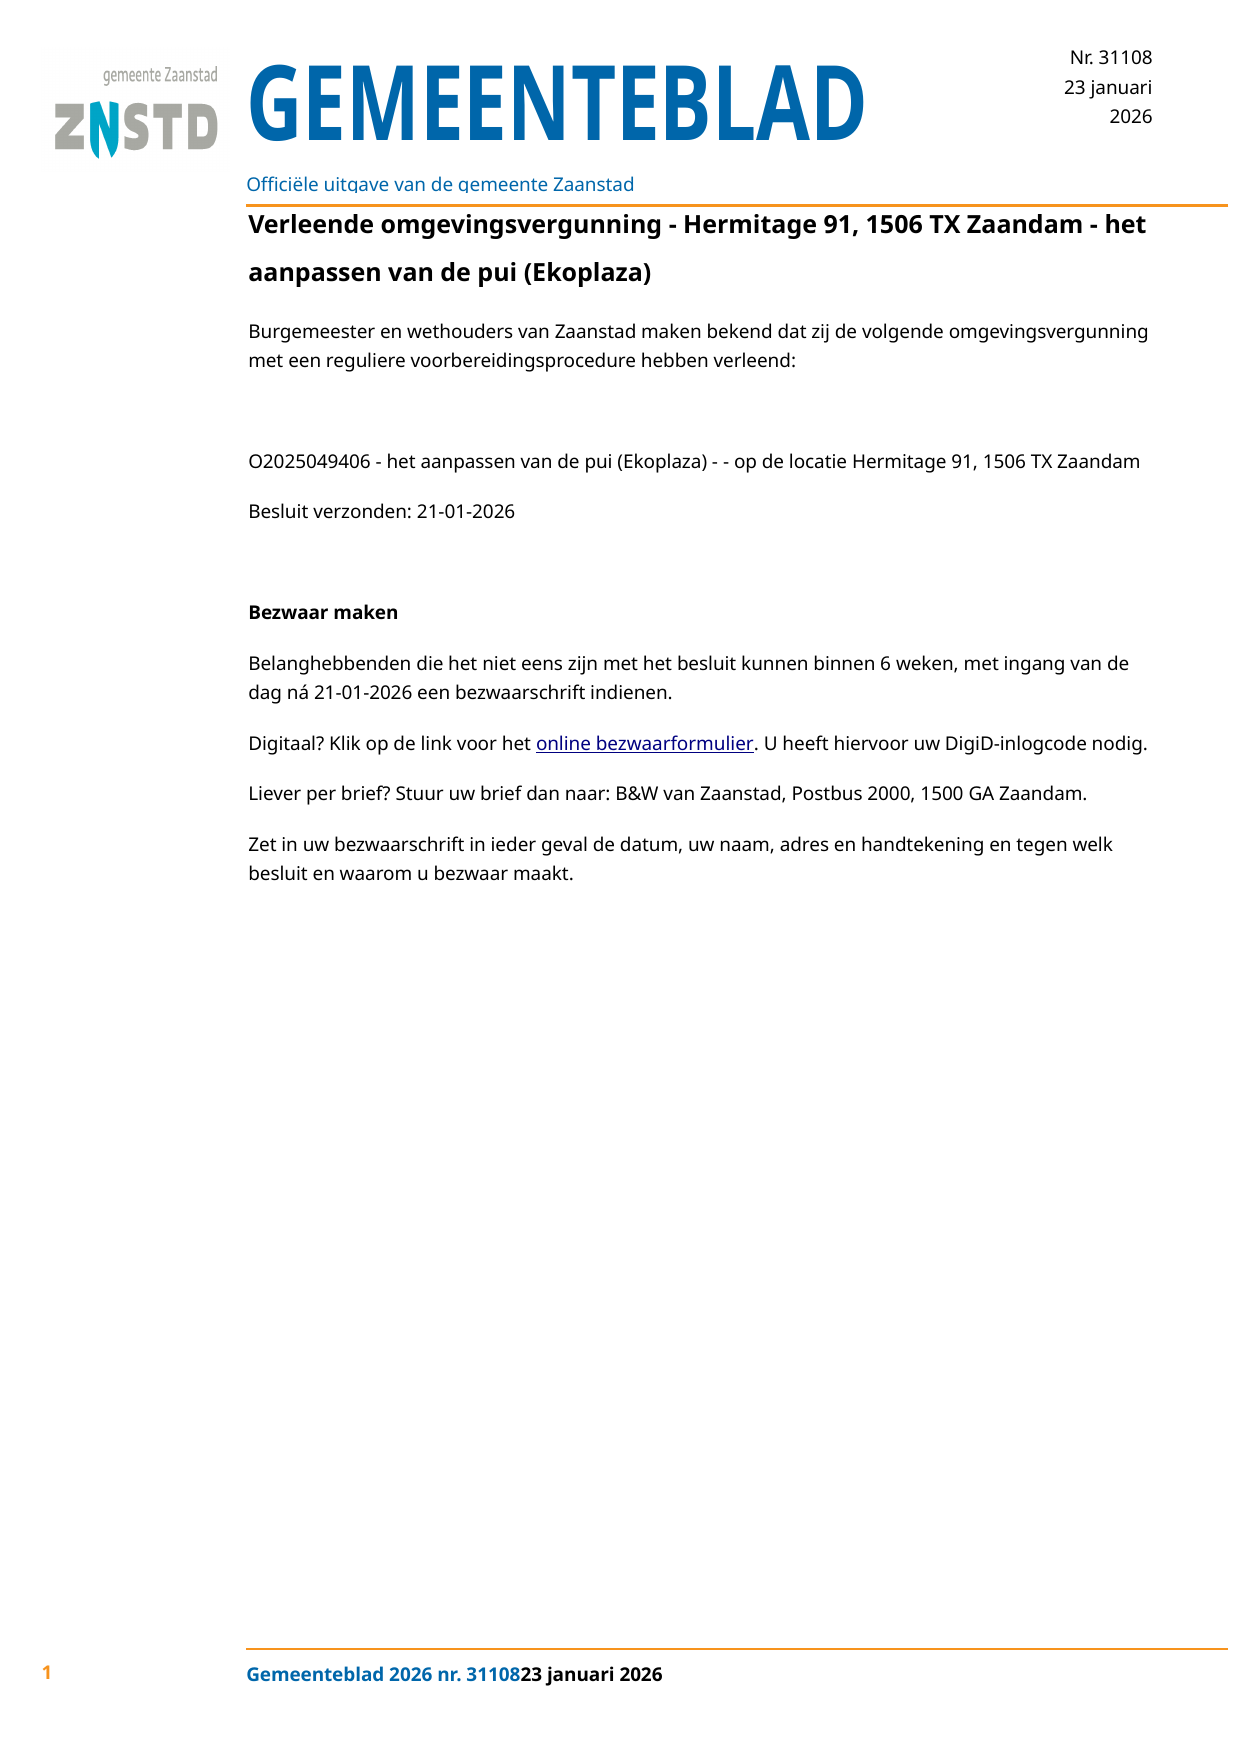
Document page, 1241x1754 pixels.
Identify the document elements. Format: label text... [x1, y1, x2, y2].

text O2025049406 - het aanpassen van de pui (Ekoplaza) - - op de locatie Hermitage 91, 1506 TX Zaandam [248, 448, 1152, 474]
text Zet in uw bezwaarschrift in ieder geval de datum, uw naam, adres en handtekening en tegen welk besluit en waarom u bezwaar maakt. [248, 831, 1152, 886]
text Burgemeester en wethouders van Zaanstad maken bekend dat zij de volgende omgevingsvergunning met een reguliere voorbereidingsprocedure hebben verleend: [248, 318, 1152, 373]
picture [41, 47, 231, 172]
text Verleende omgevingsvergunning - Hermitage 91, 1506 TX Zaandam - het aanpassen van de pui (Ekoplaza) [248, 207, 1152, 288]
text Liever per brief? Stuur uw brief dan naar: B&W van Zaanstad, Postbus 2000, 1500 GA Zaandam. [248, 780, 1152, 806]
text Bezwaar maken [248, 599, 1152, 625]
text Digitaal? Klik op de link voor het online bezwaarformulier. U heeft hiervoor uw DigiD-inlogcode nodig. [248, 730, 1152, 756]
text Belanghebbenden die het niet eens zijn met het besluit kunnen binnen 6 weken, met ingang van de dag ná 21-01-2026 een bezwaarschrift indienen. [248, 650, 1152, 705]
text Besluit verzonden: 21-01-2026 [248, 499, 1152, 524]
